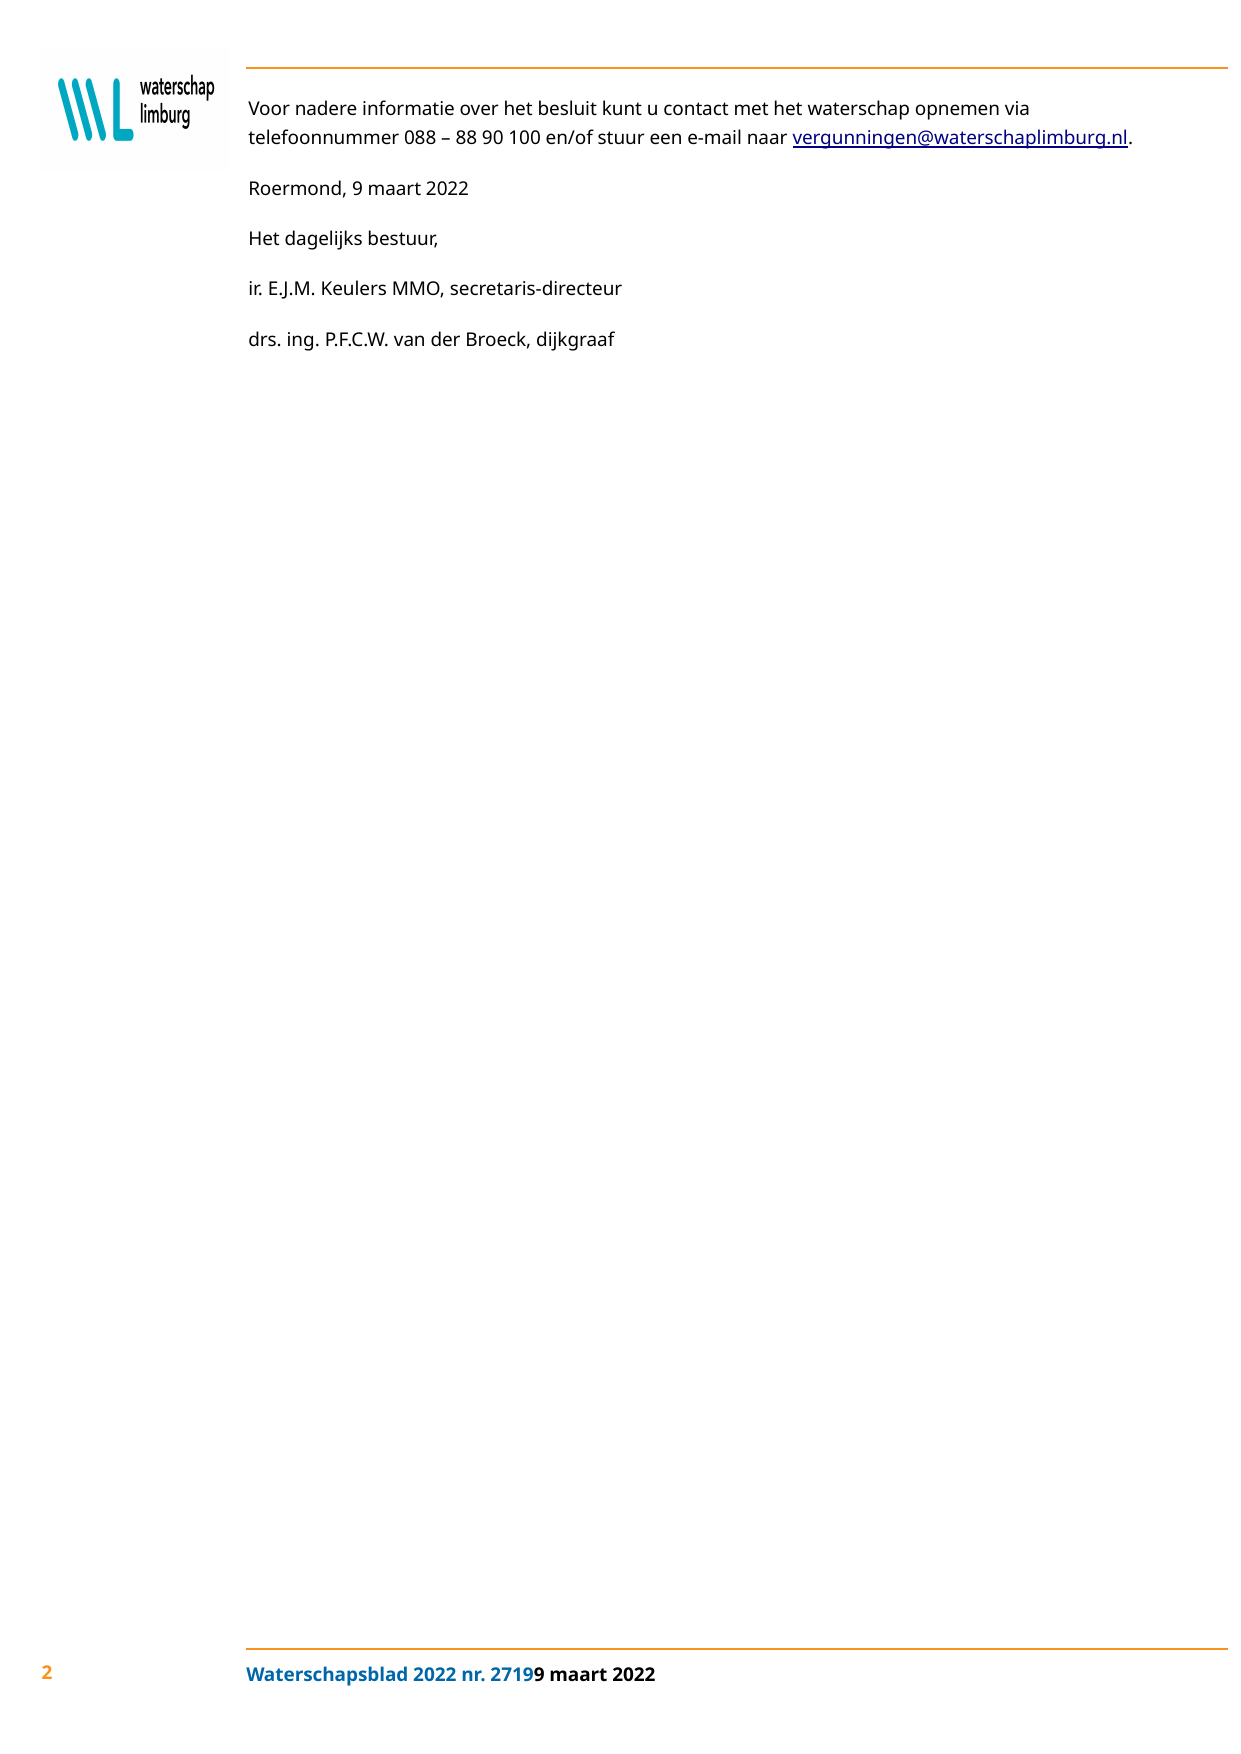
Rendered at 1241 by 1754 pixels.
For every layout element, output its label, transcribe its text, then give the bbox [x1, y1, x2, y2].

text Voor nadere informatie over het besluit kunt u contact met het waterschap opnemen via telefoonnummer 088 – 88 90 100 en/of stuur een e-mail naar vergunningen@waterschaplimburg.nl. [248, 95, 1152, 150]
text Roermond, 9 maart 2022 [248, 175, 1152, 201]
picture [41, 47, 231, 172]
text drs. ing. P.F.C.W. van der Broeck, dijkgraaf [248, 326, 1152, 352]
text ir. E.J.M. Keulers MMO, secretaris-directeur [248, 276, 1152, 301]
text Het dagelijks bestuur, [248, 225, 1152, 251]
